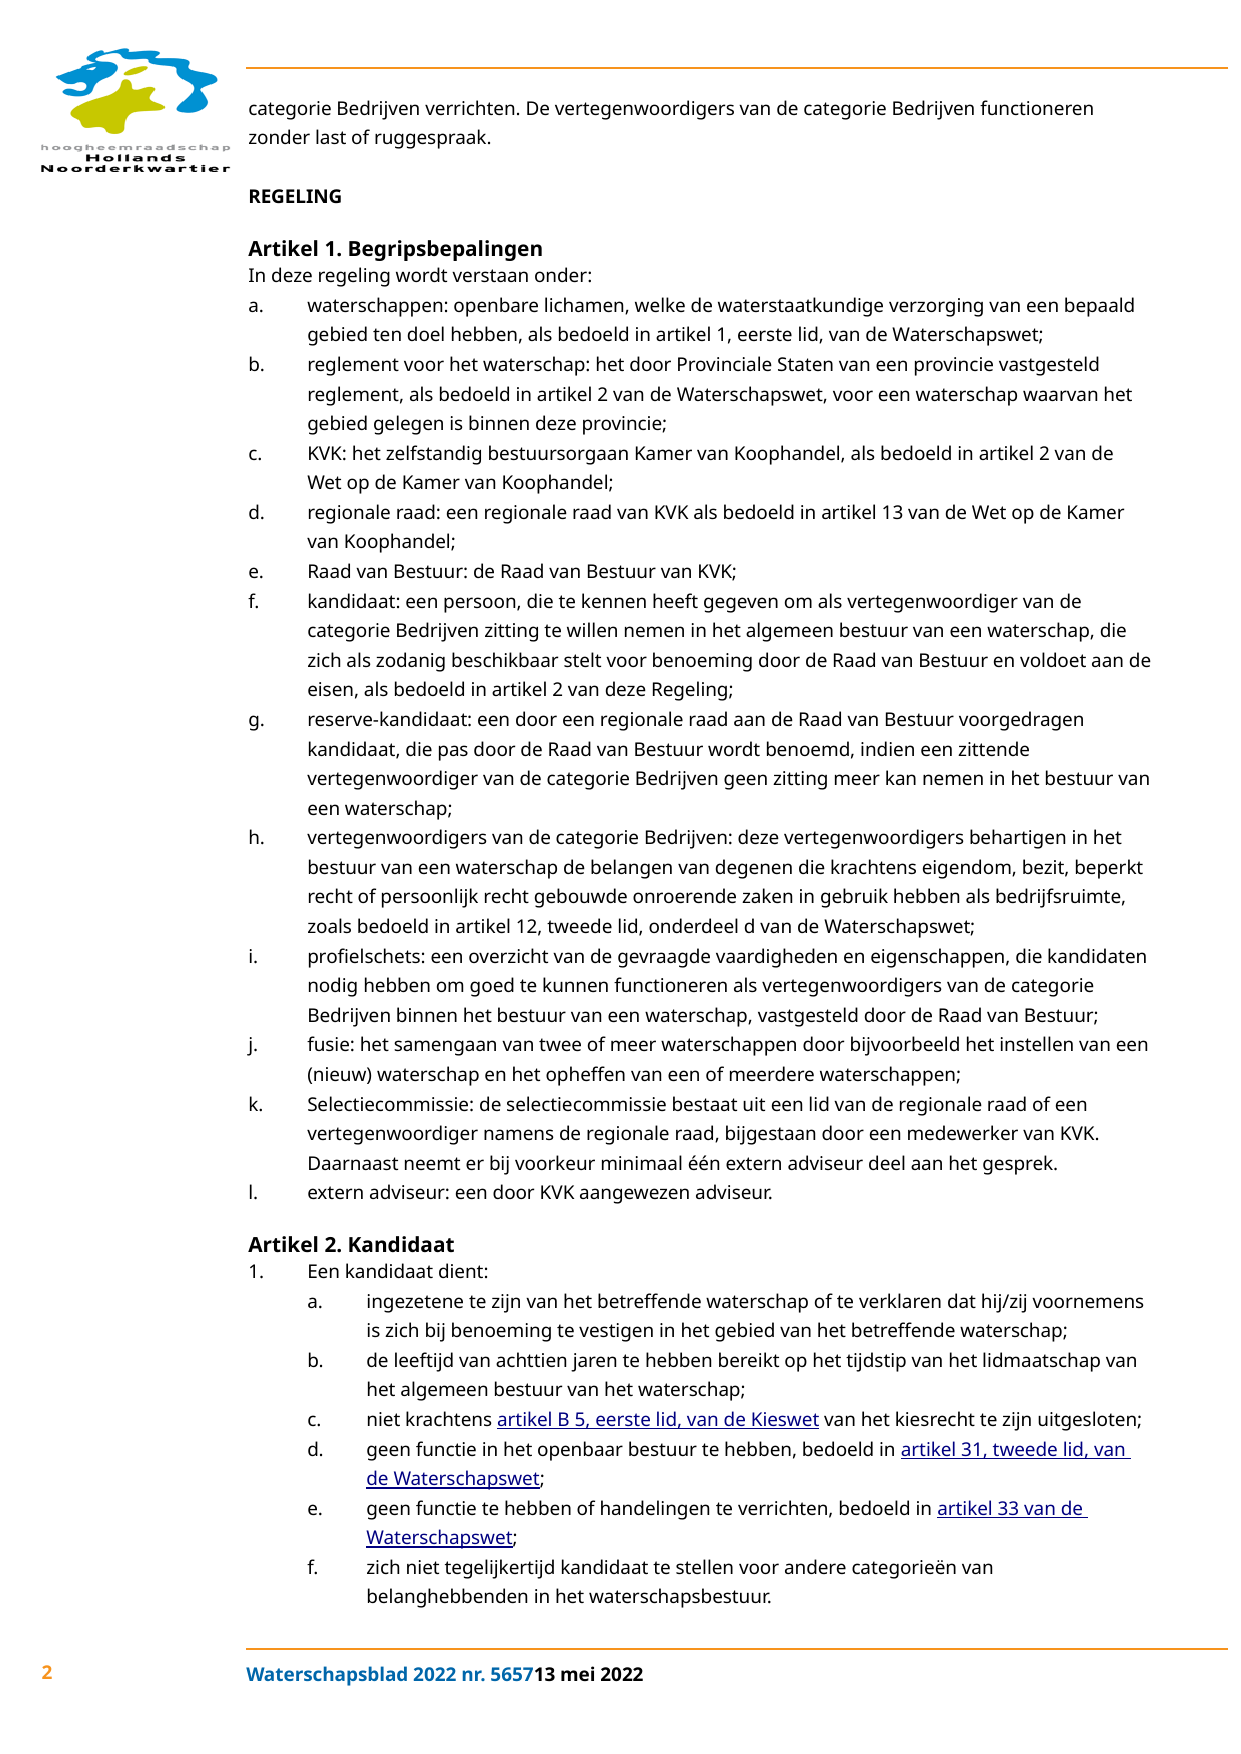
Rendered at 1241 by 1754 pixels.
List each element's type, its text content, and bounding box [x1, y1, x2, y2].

text In deze regeling wordt verstaan onder: [248, 262, 1152, 288]
text Artikel 1. Begripsbepalingen [248, 234, 1152, 262]
list de leeftijd van achttien jaren te hebben bereikt op het tijdstip van het lidmaatschap van het algemeen bestuur van het waterschap; [307, 1347, 1152, 1402]
list reserve-kandidaat: een door een regionale raad aan de Raad van Bestuur voorgedragen kandidaat, die pas door de Raad van Bestuur wordt benoemd, indien een zittende vertegenwoordiger van de categorie Bedrijven geen zitting meer kan nemen in het bestuur van een waterschap; [248, 706, 1152, 821]
list zich niet tegelijkertijd kandidaat te stellen voor andere categorieën van belanghebbenden in het waterschapsbestuur. [307, 1554, 1152, 1609]
list kandidaat: een persoon, die te kennen heeft gegeven om als vertegenwoordiger van de categorie Bedrijven zitting te willen nemen in het algemeen bestuur van een waterschap, die zich als zodanig beschikbaar stelt voor benoeming door de Raad van Bestuur en voldoet aan de eisen, als bedoeld in artikel 2 van deze Regeling; [248, 588, 1152, 702]
list ingezetene te zijn van het betreffende waterschap of te verklaren dat hij/zij voornemens is zich bij benoeming te vestigen in het gebied van het betreffende waterschap; [307, 1288, 1152, 1343]
list fusie: het samengaan van twee of meer waterschappen door bijvoorbeeld het instellen van een (nieuw) waterschap en het opheffen van een of meerdere waterschappen; [248, 1032, 1152, 1087]
text REGELING [248, 183, 1152, 209]
text categorie Bedrijven verrichten. De vertegenwoordigers van de categorie Bedrijven functioneren zonder last of ruggespraak. [248, 95, 1152, 150]
list waterschappen: openbare lichamen, welke de waterstaatkundige verzorging van een bepaald gebied ten doel hebben, als bedoeld in artikel 1, eerste lid, van de Waterschapswet; [248, 292, 1152, 347]
list Selectiecommissie: de selectiecommissie bestaat uit een lid van de regionale raad of een vertegenwoordiger namens de regionale raad, bijgestaan door een medewerker van KVK. Daarnaast neemt er bij voorkeur minimaal één extern adviseur deel aan het gesprek. [248, 1091, 1152, 1176]
list geen functie te hebben of handelingen te verrichten, bedoeld in artikel 33 van de Waterschapswet; [307, 1495, 1152, 1550]
list profielschets: een overzicht van de gevraagde vaardigheden en eigenschappen, die kandidaten nodig hebben om goed te kunnen functioneren als vertegenwoordigers van de categorie Bedrijven binnen het bestuur van een waterschap, vastgesteld door de Raad van Bestuur; [248, 943, 1152, 1028]
list regionale raad: een regionale raad van KVK als bedoeld in artikel 13 van de Wet op de Kamer van Koophandel; [248, 499, 1152, 554]
list Raad van Bestuur: de Raad van Bestuur van KVK; [248, 558, 1152, 584]
list extern adviseur: een door KVK aangewezen adviseur. [248, 1179, 1152, 1205]
list geen functie in het openbaar bestuur te hebben, bedoeld in artikel 31, tweede lid, van de Waterschapswet; [307, 1436, 1152, 1491]
list reglement voor het waterschap: het door Provinciale Staten van een provincie vastgesteld reglement, als bedoeld in artikel 2 van de Waterschapswet, voor een waterschap waarvan het gebied gelegen is binnen deze provincie; [248, 351, 1152, 436]
picture [41, 47, 231, 172]
list KVK: het zelfstandig bestuursorgaan Kamer van Koophandel, als bedoeld in artikel 2 van de Wet op de Kamer van Koophandel; [248, 440, 1152, 495]
list niet krachtens artikel B 5, eerste lid, van de Kieswet van het kiesrecht te zijn uitgesloten; [307, 1406, 1152, 1432]
text Artikel 2. Kandidaat [248, 1230, 1152, 1258]
list Een kandidaat dient: [248, 1258, 1152, 1284]
list vertegenwoordigers van de categorie Bedrijven: deze vertegenwoordigers behartigen in het bestuur van een waterschap de belangen van degenen die krachtens eigendom, bezit, beperkt recht of persoonlijk recht gebouwde onroerende zaken in gebruik hebben als bedrijfsruimte, zoals bedoeld in artikel 12, tweede lid, onderdeel d van de Waterschapswet; [248, 824, 1152, 939]
